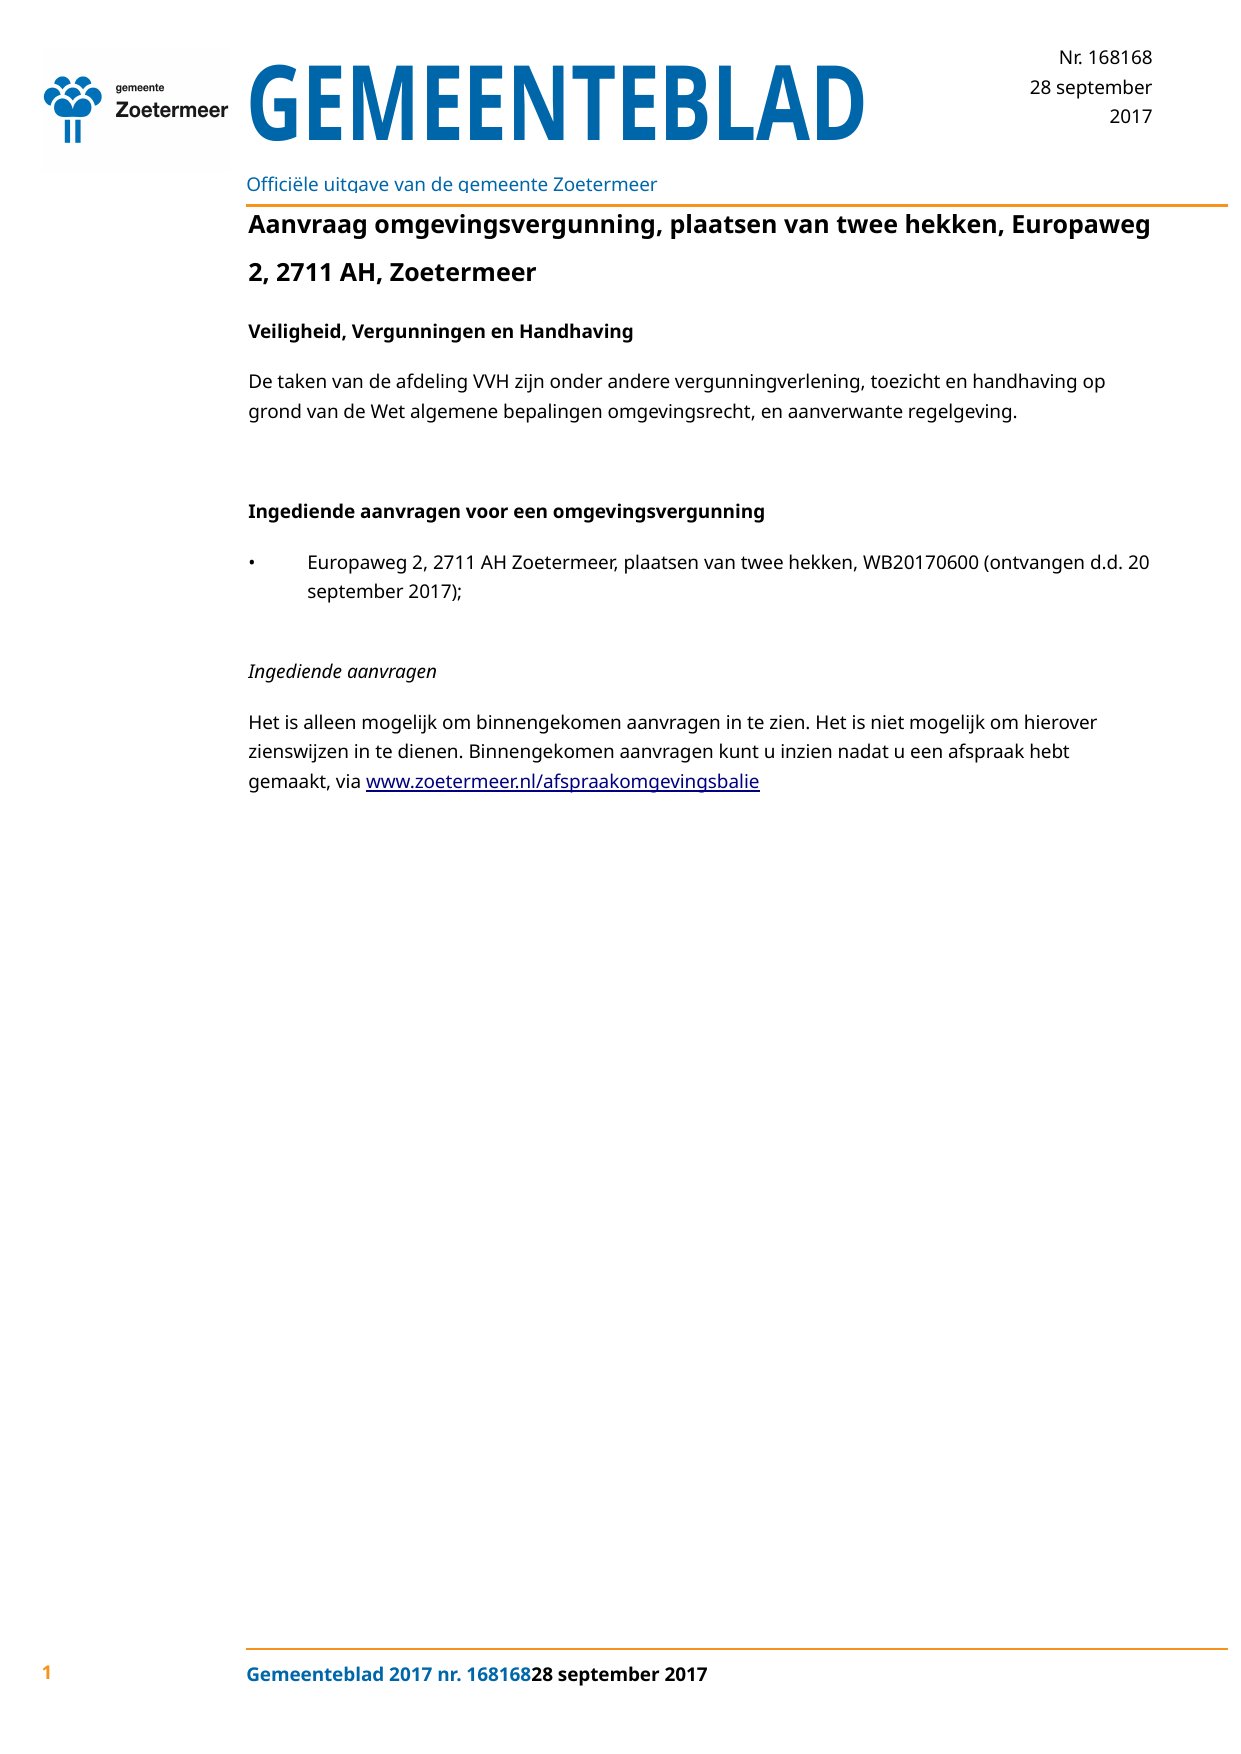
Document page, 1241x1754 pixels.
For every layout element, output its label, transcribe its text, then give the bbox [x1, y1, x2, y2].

text Ingediende aanvragen voor een omgevingsvergunning [248, 499, 1152, 524]
text Het is alleen mogelijk om binnengekomen aanvragen in te zien. Het is niet mogelijk om hierover zienswijzen in te dienen. Binnengekomen aanvragen kunt u inzien nadat u een afspraak hebt gemaakt, via www.zoetermeer.nl/afspraakomgevingsbalie [248, 709, 1152, 794]
picture [41, 47, 231, 172]
text Aanvraag omgevingsvergunning, plaatsen van twee hekken, Europaweg 2, 2711 AH, Zoetermeer [248, 207, 1152, 288]
text Ingediende aanvragen [248, 659, 1152, 684]
list Europaweg 2, 2711 AH Zoetermeer, plaatsen van twee hekken, WB20170600 (ontvangen d.d. 20 september 2017); [248, 549, 1152, 604]
text Veiligheid, Vergunningen en Handhaving [248, 318, 1152, 344]
text De taken van de afdeling VVH zijn onder andere vergunningverlening, toezicht en handhaving op grond van de Wet algemene bepalingen omgevingsrecht, en aanverwante regelgeving. [248, 368, 1152, 424]
